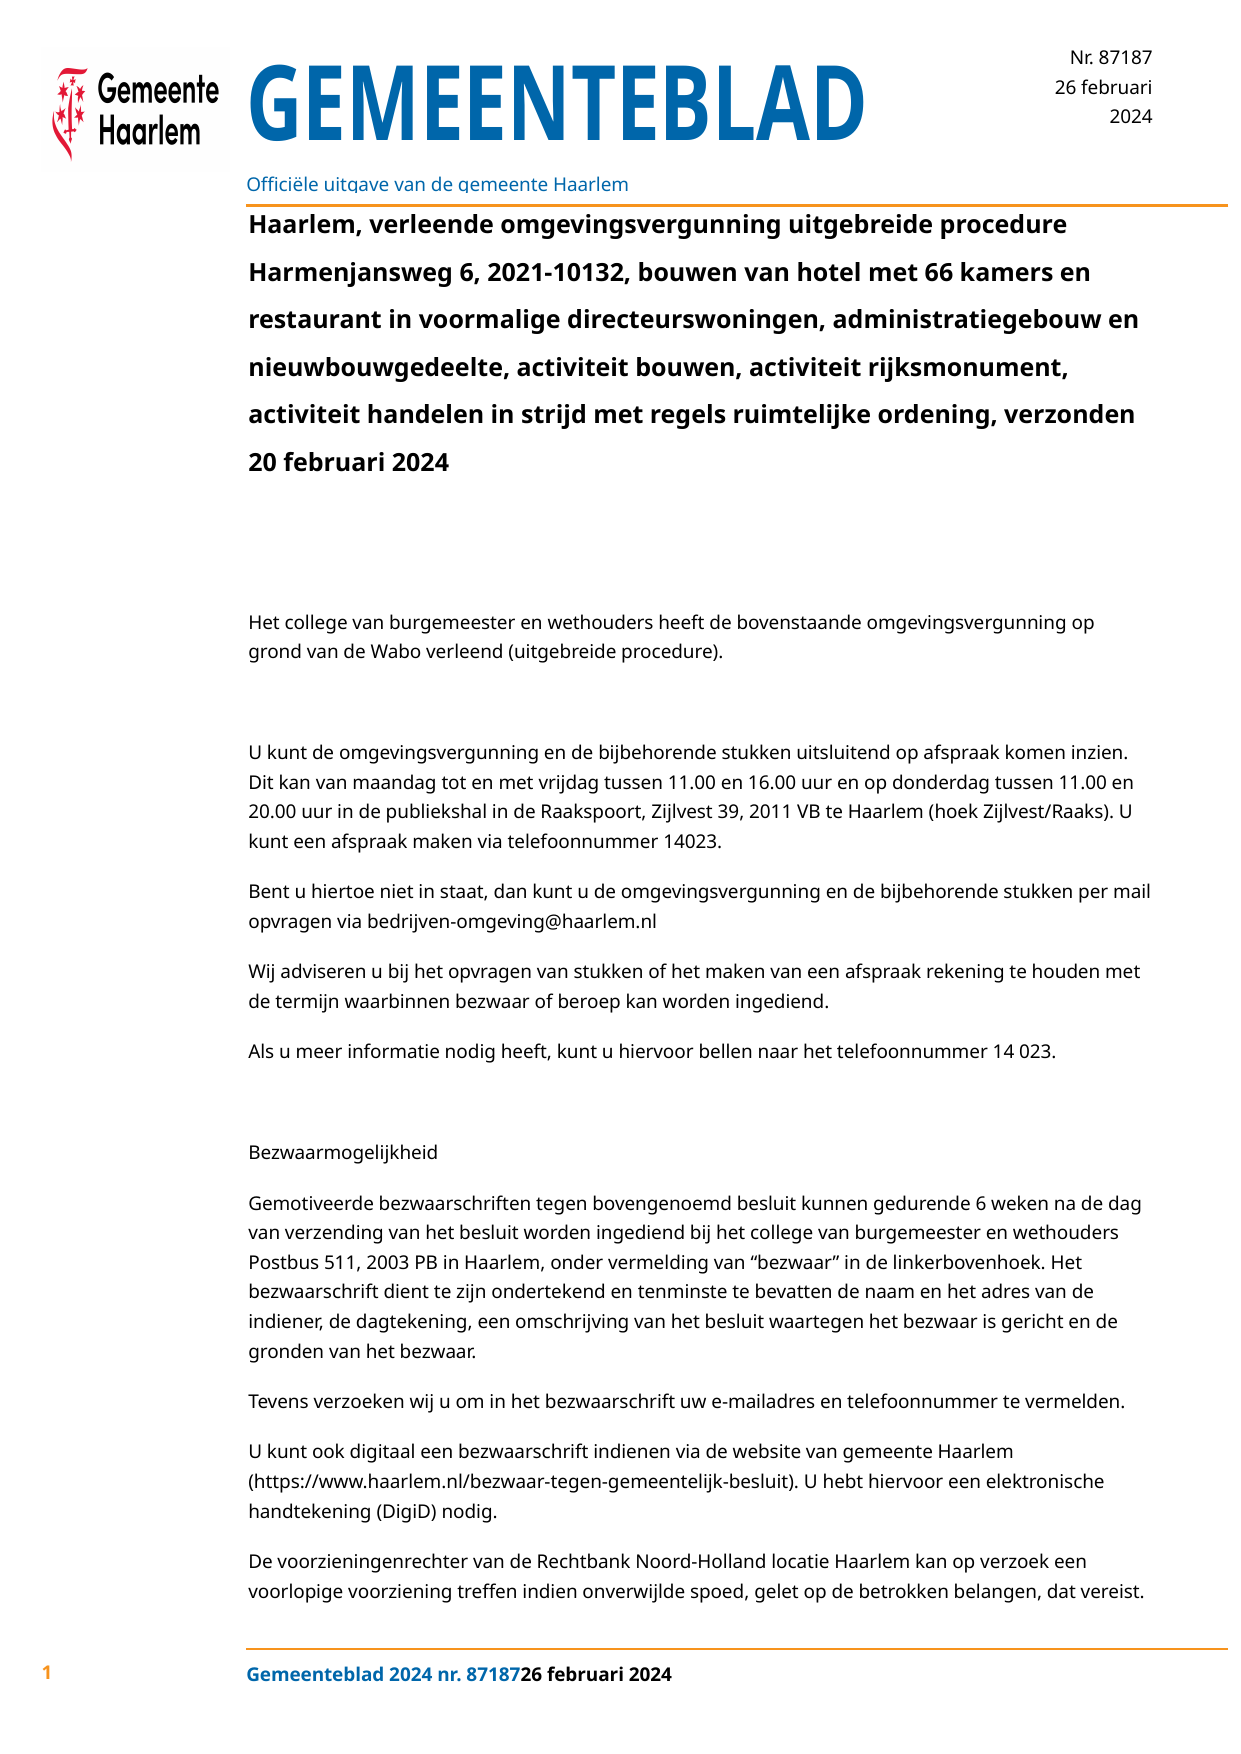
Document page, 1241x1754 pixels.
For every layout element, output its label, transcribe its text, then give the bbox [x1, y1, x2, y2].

picture [41, 47, 231, 172]
text Bent u hiertoe niet in staat, dan kunt u de omgevingsvergunning en de bijbehorende stukken per mail opvragen via bedrijven-omgeving@haarlem.nl [248, 879, 1152, 934]
text Tevens verzoeken wij u om in het bezwaarschrift uw e-mailadres en telefoonnummer te vermelden. [248, 1388, 1152, 1414]
text U kunt ook digitaal een bezwaarschrift indienen via de website van gemeente Haarlem (https://www.haarlem.nl/bezwaar-tegen-gemeentelijk-besluit). U hebt hiervoor een elektronische handtekening (DigiD) nodig. [248, 1439, 1152, 1524]
text Als u meer informatie nodig heeft, kunt u hiervoor bellen naar het telefoonnummer 14 023. [248, 1039, 1152, 1064]
text Bezwaarmogelijkheid [248, 1139, 1152, 1165]
text De voorzieningenrechter van de Rechtbank Noord-Holland locatie Haarlem kan op verzoek een voorlopige voorziening treffen indien onverwijlde spoed, gelet op de betrokken belangen, dat vereist. [248, 1548, 1152, 1604]
text Haarlem, verleende omgevingsvergunning uitgebreide procedure Harmenjansweg 6, 2021-10132, bouwen van hotel met 66 kamers en restaurant in voormalige directeurswoningen, administratiegebouw en nieuwbouwgedeelte, activiteit bouwen, activiteit rijksmonument, activiteit handelen in strijd met regels ruimtelijke ordening, verzonden 20 februari 2024 [248, 207, 1152, 479]
text Wij adviseren u bij het opvragen van stukken of het maken van een afspraak rekening te houden met de termijn waarbinnen bezwaar of beroep kan worden ingediend. [248, 959, 1152, 1014]
text Gemotiveerde bezwaarschriften tegen bovengenoemd besluit kunnen gedurende 6 weken na de dag van verzending van het besluit worden ingediend bij het college van burgemeester en wethouders Postbus 511, 2003 PB in Haarlem, onder vermelding van “bezwaar” in de linkerbovenhoek. Het bezwaarschrift dient te zijn ondertekend en tenminste te bevatten de naam en het adres van de indiener, de dagtekening, een omschrijving van het besluit waartegen het bezwaar is gericht en de gronden van het bezwaar. [248, 1190, 1152, 1364]
text U kunt de omgevingsvergunning en de bijbehorende stukken uitsluitend op afspraak komen inzien. Dit kan van maandag tot en met vrijdag tussen 11.00 en 16.00 uur en op donderdag tussen 11.00 en 20.00 uur in de publiekshal in de Raakspoort, Zijlvest 39, 2011 VB te Haarlem (hoek Zijlvest/Raaks). U kunt een afspraak maken via telefoonnummer 14023. [248, 739, 1152, 854]
text Het college van burgemeester en wethouders heeft de bovenstaande omgevingsvergunning op grond van de Wabo verleend (uitgebreide procedure). [248, 609, 1152, 664]
